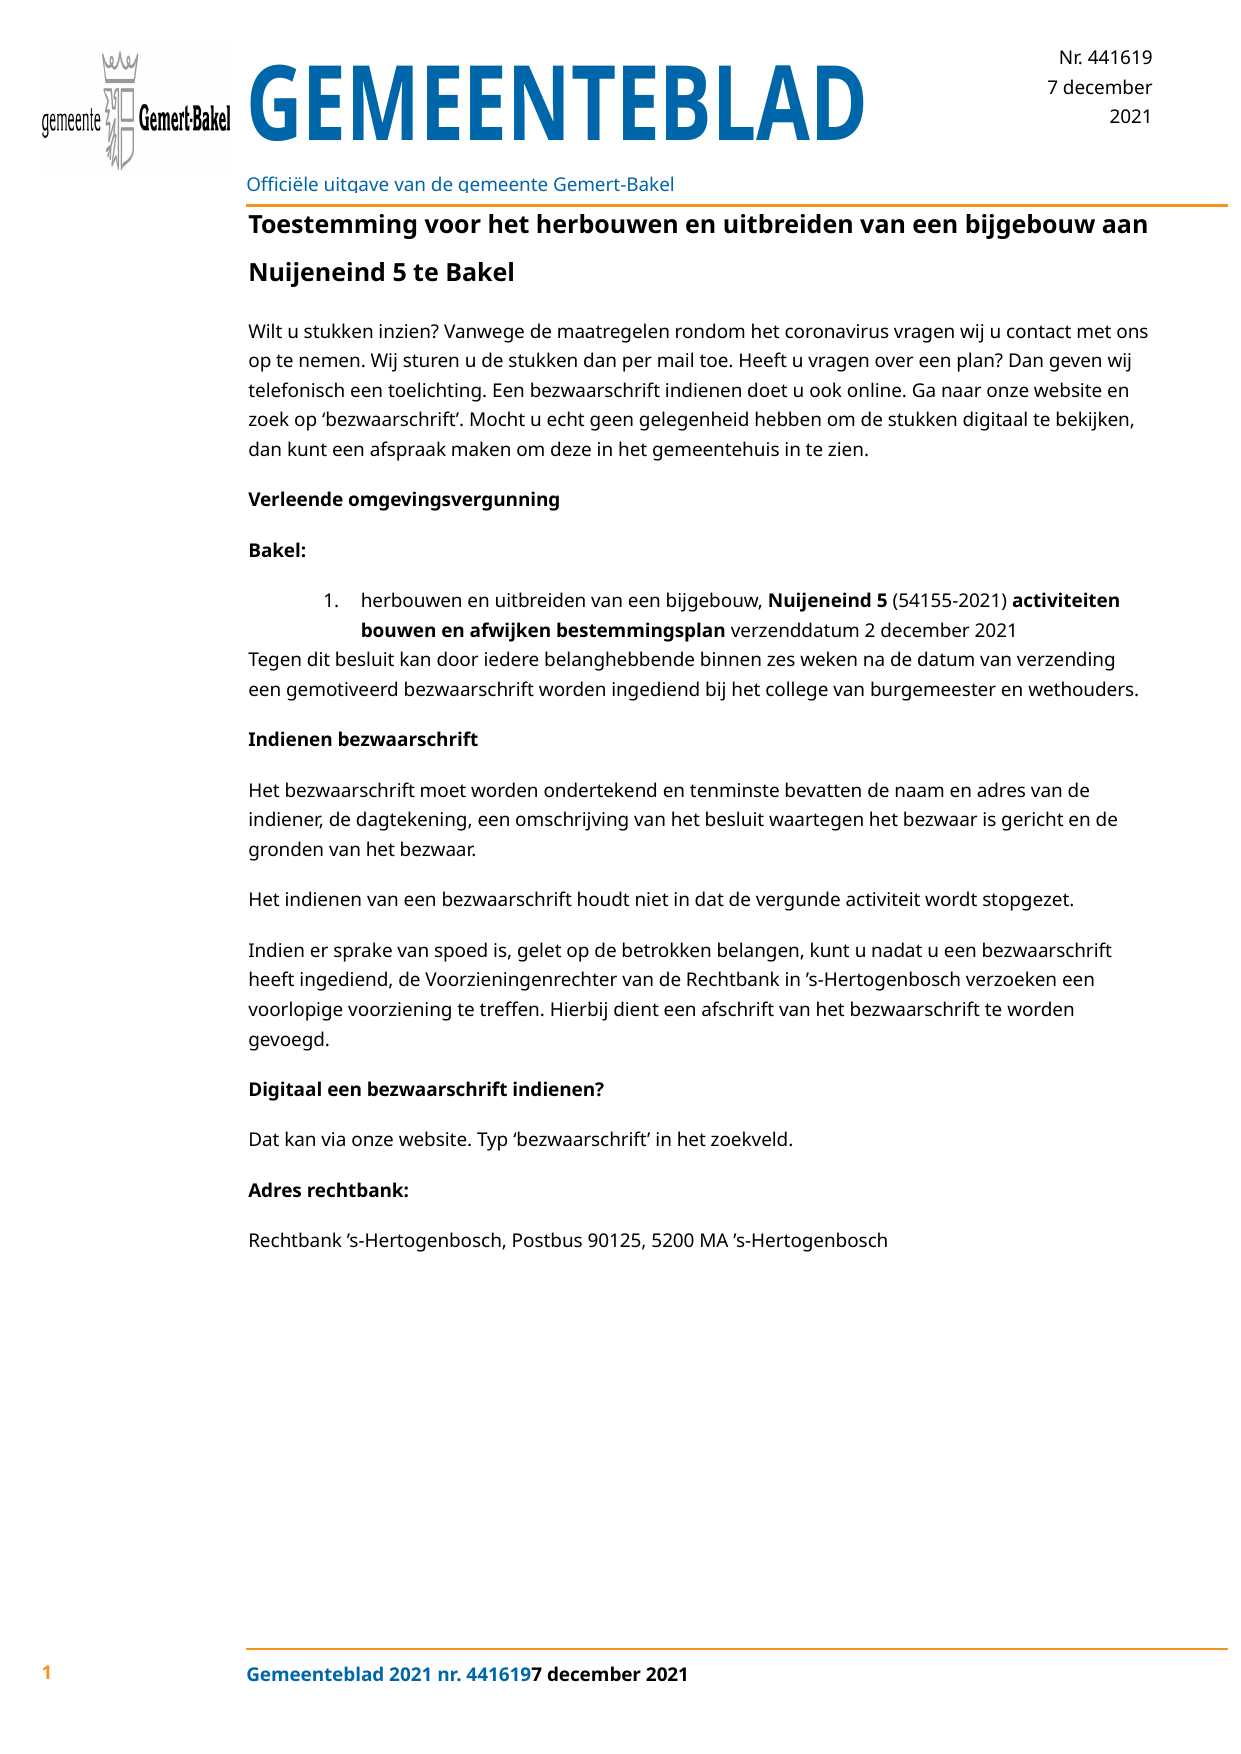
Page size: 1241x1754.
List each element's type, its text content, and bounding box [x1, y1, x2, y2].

text Bakel: [248, 537, 1152, 563]
picture [41, 47, 231, 172]
text Het bezwaarschrift moet worden ondertekend en tenminste bevatten de naam en adres van de indiener, de dagtekening, een omschrijving van het besluit waartegen het bezwaar is gericht en de gronden van het bezwaar. [248, 777, 1152, 862]
text Dat kan via onze website. Typ ‘bezwaarschrift’ in het zoekveld. [248, 1127, 1152, 1152]
text Wilt u stukken inzien? Vanwege de maatregelen rondom het coronavirus vragen wij u contact met ons op te nemen. Wij sturen u de stukken dan per mail toe. Heeft u vragen over een plan? Dan geven wij telefonisch een toelichting. Een bezwaarschrift indienen doet u ook online. Ga naar onze website en zoek op ‘bezwaarschrift’. Mocht u echt geen gelegenheid hebben om de stukken digitaal te bekijken, dan kunt een afspraak maken om deze in het gemeentehuis in te zien. [248, 318, 1152, 462]
text Adres rechtbank: [248, 1177, 1152, 1203]
text Verleende omgevingsvergunning [248, 487, 1152, 512]
text Toestemming voor het herbouwen en uitbreiden van een bijgebouw aan Nuijeneind 5 te Bakel [248, 207, 1152, 288]
text Het indienen van een bezwaarschrift houdt niet in dat de vergunde activiteit wordt stopgezet. [248, 887, 1152, 912]
text Indien er sprake van spoed is, gelet op de betrokken belangen, kunt u nadat u een bezwaarschrift heeft ingediend, de Voorzieningenrechter van de Rechtbank in ’s-Hertogenbosch verzoeken een voorlopige voorziening te treffen. Hierbij dient een afschrift van het bezwaarschrift te worden gevoegd. [248, 937, 1152, 1052]
list herbouwen en uitbreiden van een bijgebouw, Nuijeneind 5 (54155-2021) activiteiten bouwen en afwijken bestemmingsplan verzenddatum 2 december 2021 [323, 587, 1152, 643]
text Digitaal een bezwaarschrift indienen? [248, 1076, 1152, 1102]
text Rechtbank ’s-Hertogenbosch, Postbus 90125, 5200 MA ’s-Hertogenbosch [248, 1227, 1152, 1253]
text Indienen bezwaarschrift [248, 727, 1152, 752]
text Tegen dit besluit kan door iedere belanghebbende binnen zes weken na de datum van verzending een gemotiveerd bezwaarschrift worden ingediend bij het college van burgemeester en wethouders. [248, 647, 1152, 702]
